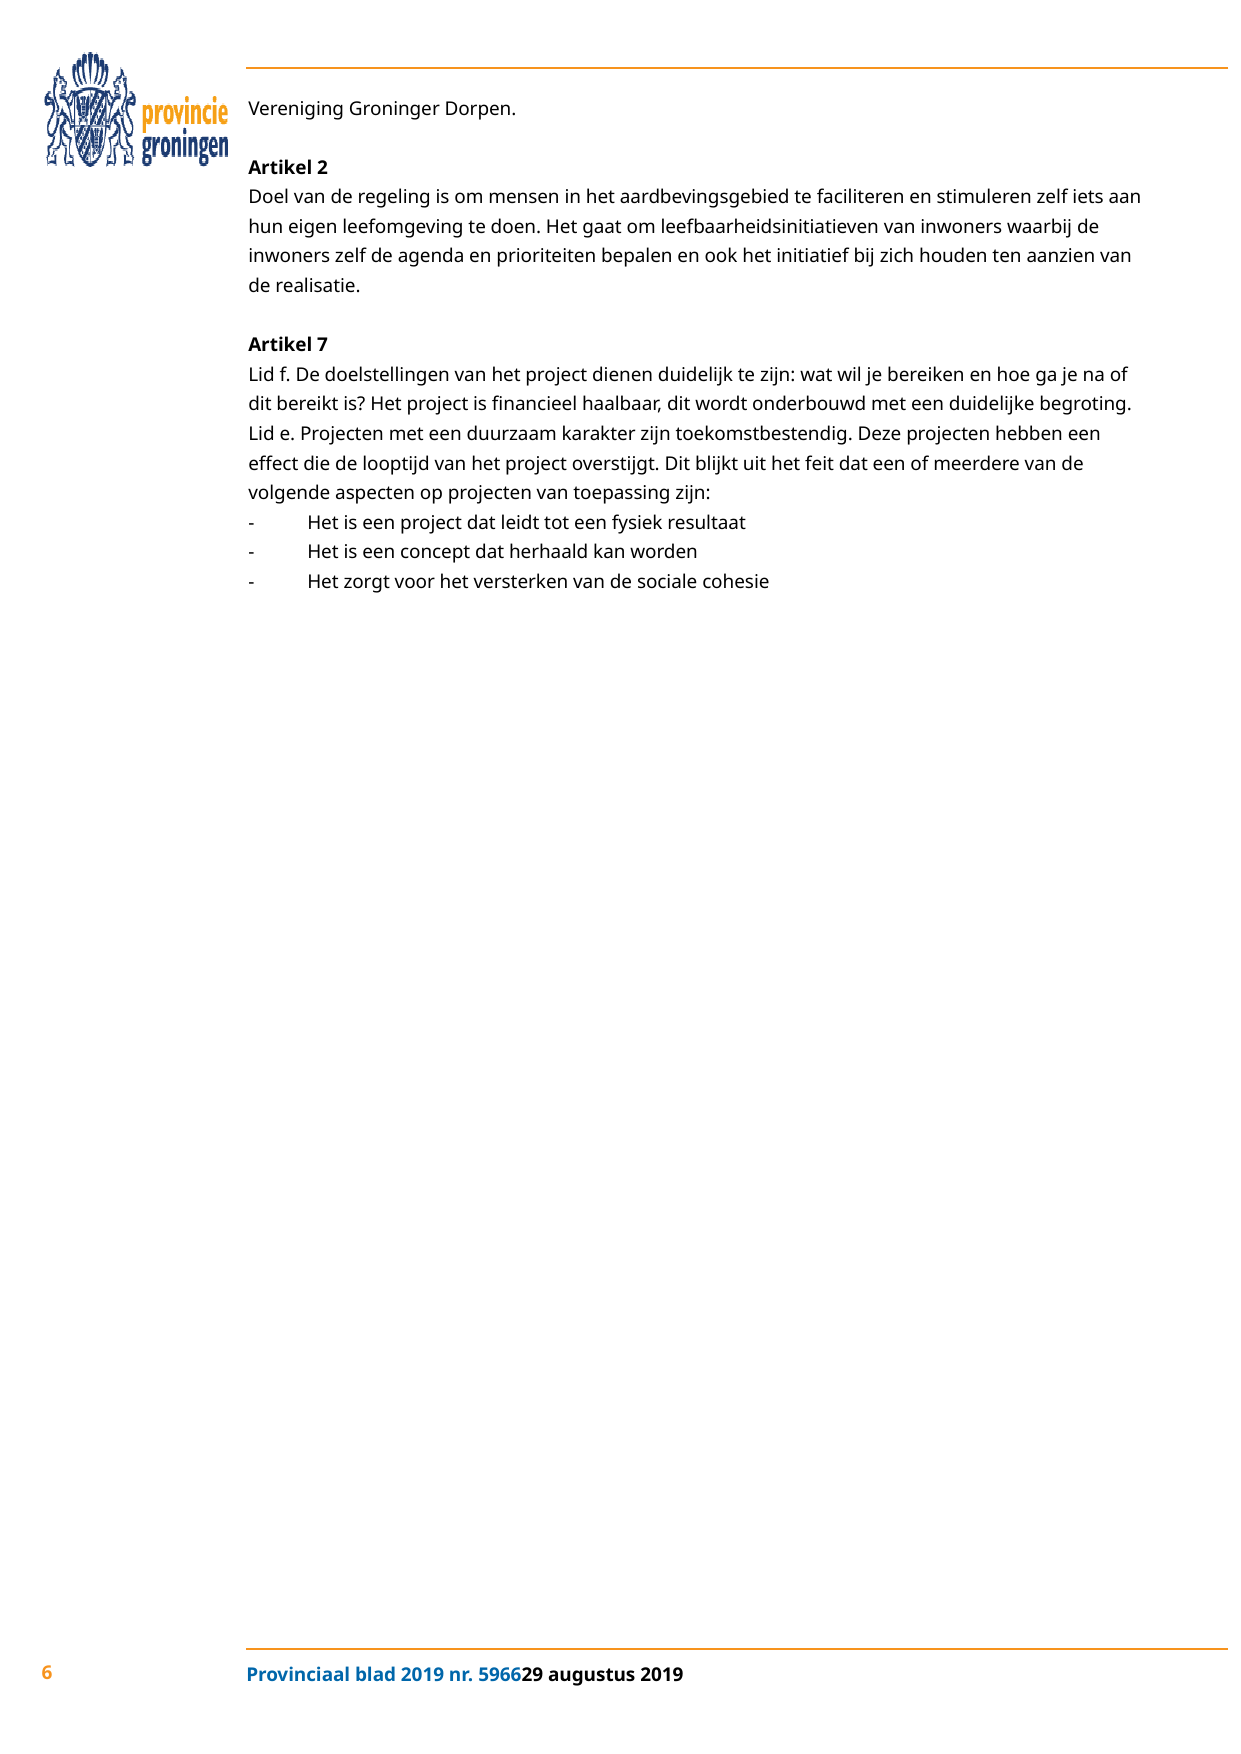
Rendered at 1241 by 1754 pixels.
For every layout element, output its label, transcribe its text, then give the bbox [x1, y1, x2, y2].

text Lid f. De doelstellingen van het project dienen duidelijk te zijn: wat wil je bereiken en hoe ga je na of dit bereikt is? Het project is financieel haalbaar, dit wordt onderbouwd met een duidelijke begroting. [248, 361, 1152, 416]
text Vereniging Groninger Dorpen. [248, 95, 1152, 121]
text Artikel 7 [248, 331, 1152, 357]
list Het is een concept dat herhaald kan worden [248, 538, 1152, 564]
list Het is een project dat leidt tot een fysiek resultaat [248, 509, 1152, 535]
text Artikel 2 [248, 154, 1152, 180]
text Doel van de regeling is om mensen in het aardbevingsgebied te faciliteren en stimuleren zelf iets aan hun eigen leefomgeving te doen. Het gaat om leefbaarheidsinitiatieven van inwoners waarbij de inwoners zelf de agenda en prioriteiten bepalen en ook het initiatief bij zich houden ten aanzien van de realisatie. [248, 183, 1152, 298]
picture [41, 47, 231, 172]
list Het zorgt voor het versterken van de sociale cohesie [248, 568, 1152, 594]
text Lid e. Projecten met een duurzaam karakter zijn toekomstbestendig. Deze projecten hebben een effect die de looptijd van het project overstijgt. Dit blijkt uit het feit dat een of meerdere van de volgende aspecten op projecten van toepassing zijn: [248, 420, 1152, 505]
